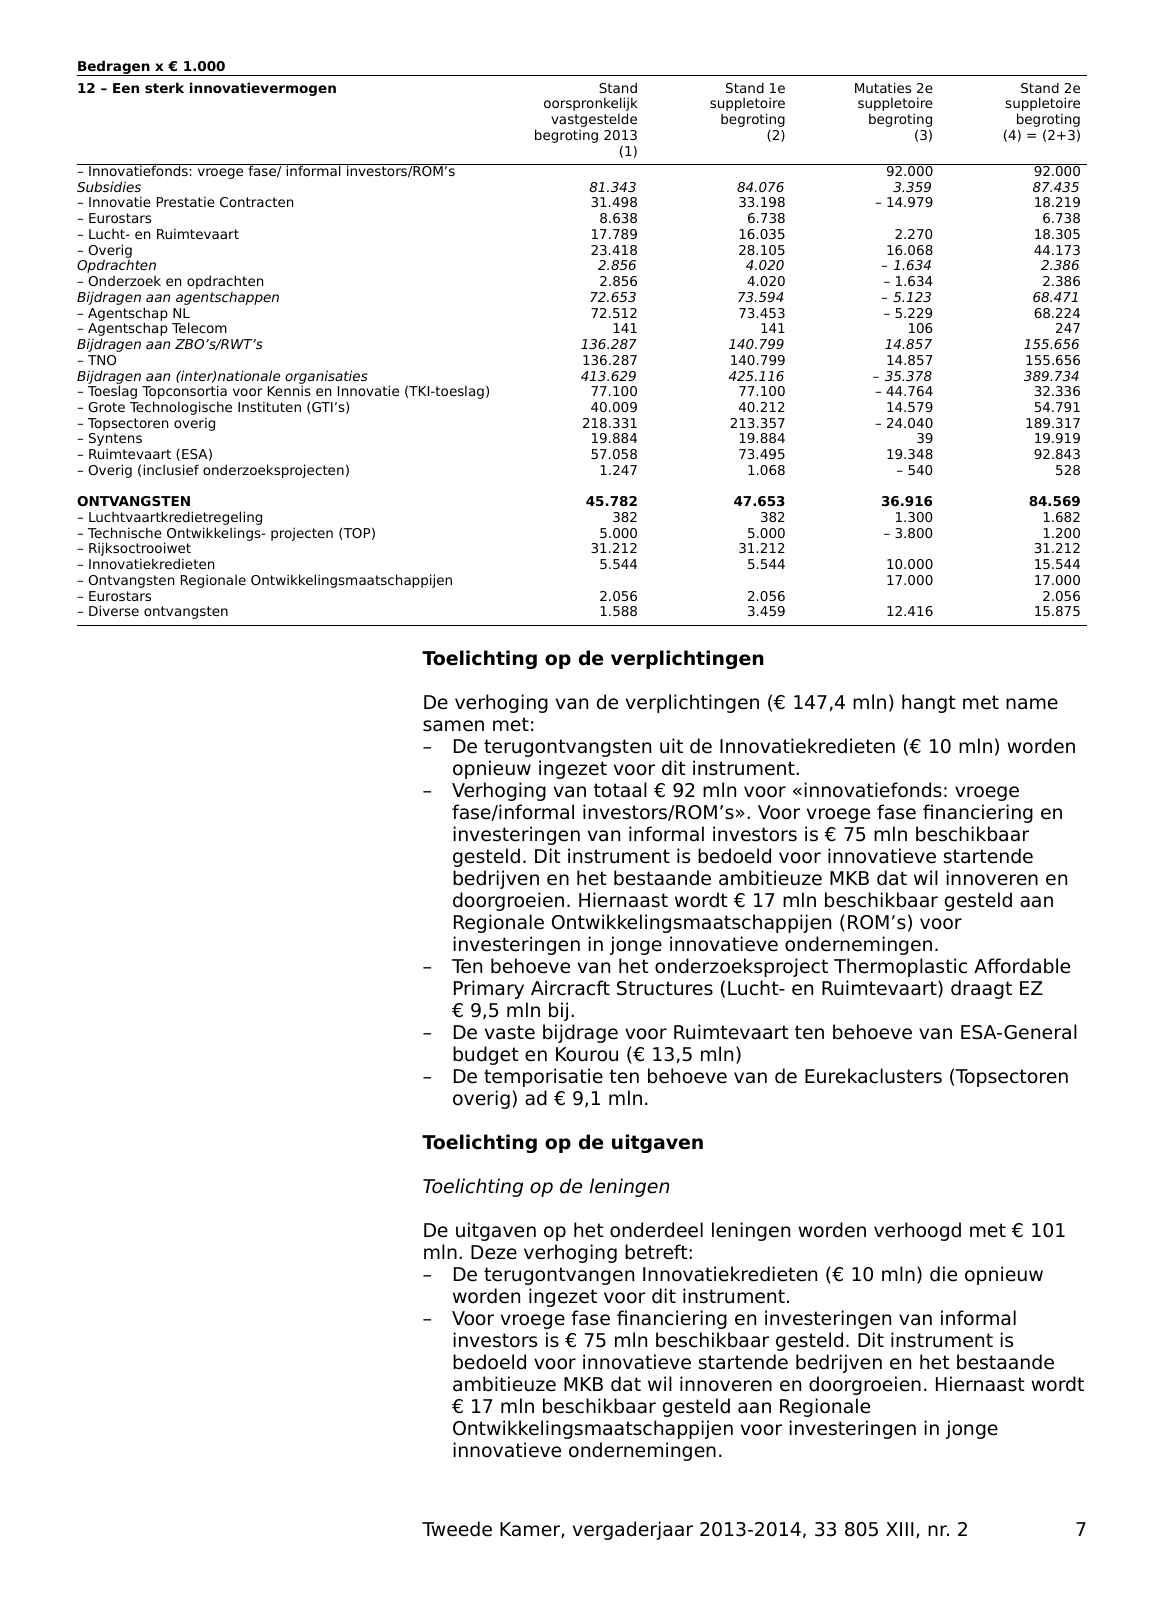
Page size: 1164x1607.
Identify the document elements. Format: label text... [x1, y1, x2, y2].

table_cell 247 [939, 321, 1087, 337]
table_cell – Overig (inclusief onderzoeksprojecten) [77, 463, 496, 478]
table_cell – Syntens [77, 431, 496, 447]
table_cell – 44.764 [791, 384, 939, 400]
table_cell 1.068 [644, 463, 791, 478]
table_cell 47.653 [644, 494, 791, 510]
table_cell – Ontvangsten Regionale Ontwikkelingsmaatschappijen [77, 573, 496, 588]
table_cell 36.916 [791, 494, 939, 510]
table_cell ONTVANGSTEN [77, 494, 496, 510]
table_cell 81.343 [496, 180, 644, 195]
table_cell – TNO [77, 353, 496, 368]
table_cell 12.416 [791, 604, 939, 625]
table_cell – Eurostars [77, 589, 496, 604]
table_cell 6.738 [644, 211, 791, 227]
table_cell 18.305 [939, 227, 1087, 242]
table_cell 155.656 [939, 353, 1087, 368]
table_cell 5.544 [644, 557, 791, 573]
table_cell – Agentschap Telecom [77, 321, 496, 337]
text – De temporisatie ten behoeve van de Eurekaclusters (Topsectoren overig) ad € 9,1 mln. [422, 1066, 1087, 1110]
table_cell 17.789 [496, 227, 644, 242]
table_cell 92.000 [939, 165, 1087, 179]
table_cell 45.782 [496, 494, 644, 510]
table_cell 23.418 [496, 243, 644, 258]
table_cell 2.056 [496, 589, 644, 604]
table_cell 389.734 [939, 368, 1087, 384]
table_cell 2.856 [496, 258, 644, 274]
table_cell 92.000 [791, 165, 939, 179]
table_header Bedragen x € 1.000 [77, 59, 1087, 75]
table_cell Stand oorspronkelijk vastgestelde begroting 2013 (1) [496, 76, 644, 164]
table_cell – 1.634 [791, 258, 939, 274]
table_cell – Toeslag Topconsortia voor Kennis en Innovatie (TKI-toeslag) [77, 384, 496, 400]
table_cell 4.020 [644, 258, 791, 274]
table_cell – Innovatiefonds: vroege fase/ informal investors/ROM’s [77, 165, 496, 179]
table_cell 19.884 [496, 431, 644, 447]
table_cell – 5.123 [791, 290, 939, 305]
table_cell 1.300 [791, 510, 939, 526]
table_cell Subsidies [77, 180, 496, 195]
text – De terugontvangen Innovatiekredieten (€ 10 mln) die opnieuw worden ingezet voor dit instrument. [422, 1264, 1087, 1308]
table_cell 2.270 [791, 227, 939, 242]
table_cell – Eurostars [77, 211, 496, 227]
table_cell 16.068 [791, 243, 939, 258]
table_cell 413.629 [496, 368, 644, 384]
table_cell 57.058 [496, 447, 644, 463]
table_cell 1.682 [939, 510, 1087, 526]
table_cell 19.348 [791, 447, 939, 463]
table_cell 72.653 [496, 290, 644, 305]
table_cell – 14.979 [791, 195, 939, 211]
table_cell 6.738 [939, 211, 1087, 227]
table_cell Bijdragen aan (inter)nationale organisaties [77, 368, 496, 384]
table_cell 382 [644, 510, 791, 526]
table_cell [791, 541, 939, 557]
table_cell 2.856 [496, 274, 644, 290]
text – De terugontvangsten uit de Innovatiekredieten (€ 10 mln) worden opnieuw ingezet voor dit instrument. [422, 736, 1087, 780]
table_cell 140.799 [644, 337, 791, 353]
table_cell – Rijksoctrooiwet [77, 541, 496, 557]
table_cell 2.056 [644, 589, 791, 604]
table_cell 141 [496, 321, 644, 337]
text – Ten behoeve van het onderzoeksproject Thermoplastic Affordable Primary Aircracft Structures (Lucht- en Ruimtevaart) draagt EZ € 9,5 mln bij. [422, 956, 1087, 1022]
table_cell – 5.229 [791, 305, 939, 321]
table_cell [791, 589, 939, 604]
table_cell 140.799 [644, 353, 791, 368]
table_cell Stand 2e suppletoire begroting (4) = (2+3) [939, 76, 1087, 164]
table_cell [496, 573, 644, 588]
table_cell 84.569 [939, 494, 1087, 510]
text De verhoging van de verplichtingen (€ 147,4 mln) hangt met name samen met: [422, 692, 1087, 736]
table_cell Bijdragen aan ZBO’s/RWT’s [77, 337, 496, 353]
table_cell 16.035 [644, 227, 791, 242]
table_cell 218.331 [496, 416, 644, 431]
table_cell 141 [644, 321, 791, 337]
table_cell 3.359 [791, 180, 939, 195]
table_cell 5.000 [496, 526, 644, 541]
table_cell 2.386 [939, 274, 1087, 290]
table_cell 189.317 [939, 416, 1087, 431]
table_cell – Technische Ontwikkelings- projecten (TOP) [77, 526, 496, 541]
table_cell 155.656 [939, 337, 1087, 353]
table_cell 4.020 [644, 274, 791, 290]
table_cell 73.594 [644, 290, 791, 305]
table_cell 31.212 [939, 541, 1087, 557]
table_cell 92.843 [939, 447, 1087, 463]
table_cell 17.000 [791, 573, 939, 588]
table_cell 68.471 [939, 290, 1087, 305]
table_cell 31.212 [644, 541, 791, 557]
table_cell 5.544 [496, 557, 644, 573]
table_cell 40.009 [496, 400, 644, 416]
table_cell 106 [791, 321, 939, 337]
table_cell 14.579 [791, 400, 939, 416]
table_cell Stand 1e suppletoire begroting (2) [644, 76, 791, 164]
table_cell 14.857 [791, 337, 939, 353]
subtitle Toelichting op de verplichtingen [422, 648, 1087, 670]
table_cell [644, 573, 791, 588]
table_cell 136.287 [496, 337, 644, 353]
table_cell 68.224 [939, 305, 1087, 321]
table_cell 136.287 [496, 353, 644, 368]
table_cell 3.459 [644, 604, 791, 625]
table_cell – Grote Technologische Instituten (GTI’s) [77, 400, 496, 416]
table_cell – Topsectoren overig [77, 416, 496, 431]
table_cell – 3.800 [791, 526, 939, 541]
table_cell 77.100 [644, 384, 791, 400]
table_cell – Innovatiekredieten [77, 557, 496, 573]
table_cell 39 [791, 431, 939, 447]
table_cell 32.336 [939, 384, 1087, 400]
table_cell 14.857 [791, 353, 939, 368]
table_cell 1.247 [496, 463, 644, 478]
table_cell 8.638 [496, 211, 644, 227]
table_cell 73.495 [644, 447, 791, 463]
table_cell 425.116 [644, 368, 791, 384]
table_cell 84.076 [644, 180, 791, 195]
table_cell 19.884 [644, 431, 791, 447]
text – De vaste bijdrage voor Ruimtevaart ten behoeve van ESA-General budget en Kourou (€ 13,5 mln) [422, 1022, 1087, 1066]
table_cell – Overig [77, 243, 496, 258]
subtitle Toelichting op de leningen [422, 1176, 1087, 1198]
table_cell 15.544 [939, 557, 1087, 573]
table_cell 213.357 [644, 416, 791, 431]
table_cell 33.198 [644, 195, 791, 211]
table_cell 2.056 [939, 589, 1087, 604]
table_cell [939, 479, 1087, 494]
table_cell 40.212 [644, 400, 791, 416]
table_cell – Innovatie Prestatie Contracten [77, 195, 496, 211]
table_cell [791, 479, 939, 494]
table_cell 54.791 [939, 400, 1087, 416]
text De uitgaven op het onderdeel leningen worden verhoogd met € 101 mln. Deze verhoging betreft: [422, 1220, 1087, 1264]
table_cell 5.000 [644, 526, 791, 541]
table_cell 31.212 [496, 541, 644, 557]
table_cell [791, 211, 939, 227]
table_cell Bijdragen aan agentschappen [77, 290, 496, 305]
table_cell 19.919 [939, 431, 1087, 447]
table_cell – Diverse ontvangsten [77, 604, 496, 625]
table_cell [644, 479, 791, 494]
table_cell 10.000 [791, 557, 939, 573]
text – Voor vroege fase financiering en investeringen van informal investors is € 75 mln beschikbaar gesteld. Dit instrument is bedoeld voor innovatieve startende bedrijven en het bestaande ambitieuze MKB dat wil innoveren en doorgroeien. Hiernaast wordt € 17 mln beschikbaar gesteld aan Regionale Ontwikkelingsmaatschappijen voor investeringen in jonge innovatieve ondernemingen. [422, 1308, 1087, 1462]
table_cell [644, 165, 791, 179]
table_cell 28.105 [644, 243, 791, 258]
table_cell [77, 479, 496, 494]
table_cell 2.386 [939, 258, 1087, 274]
table_cell 1.200 [939, 526, 1087, 541]
table_cell Opdrachten [77, 258, 496, 274]
table_cell 17.000 [939, 573, 1087, 588]
table_cell – Onderzoek en opdrachten [77, 274, 496, 290]
table_cell – 540 [791, 463, 939, 478]
table_cell [496, 165, 644, 179]
table_cell – Agentschap NL [77, 305, 496, 321]
table_cell 15.875 [939, 604, 1087, 625]
table_cell 18.219 [939, 195, 1087, 211]
table_cell 31.498 [496, 195, 644, 211]
table_cell 77.100 [496, 384, 644, 400]
table_cell – 35.378 [791, 368, 939, 384]
table_cell 44.173 [939, 243, 1087, 258]
table_cell – 1.634 [791, 274, 939, 290]
table_cell Mutaties 2e suppletoire begroting (3) [791, 76, 939, 164]
table_cell 87.435 [939, 180, 1087, 195]
text – Verhoging van totaal € 92 mln voor «innovatiefonds: vroege fase/informal investors/ROM’s». Voor vroege fase financiering en investeringen van informal investors is € 75 mln beschikbaar gesteld. Dit instrument is bedoeld voor innovatieve startende bedrijven en het bestaande ambitieuze MKB dat wil innoveren en doorgroeien. Hiernaast wordt € 17 mln beschikbaar gesteld aan Regionale Ontwikkelingsmaatschappijen (ROM’s) voor investeringen in jonge innovatieve ondernemingen. [422, 780, 1087, 956]
subtitle Toelichting op de uitgaven [422, 1132, 1087, 1154]
table_cell 12 – Een sterk innovatievermogen [77, 76, 496, 164]
table_cell – Lucht- en Ruimtevaart [77, 227, 496, 242]
table_cell – Ruimtevaart (ESA) [77, 447, 496, 463]
table_cell 528 [939, 463, 1087, 478]
table_cell 1.588 [496, 604, 644, 625]
table_cell [496, 479, 644, 494]
table_cell – 24.040 [791, 416, 939, 431]
table_cell 73.453 [644, 305, 791, 321]
table_cell 382 [496, 510, 644, 526]
table_cell – Luchtvaartkredietregeling [77, 510, 496, 526]
table_cell 72.512 [496, 305, 644, 321]
